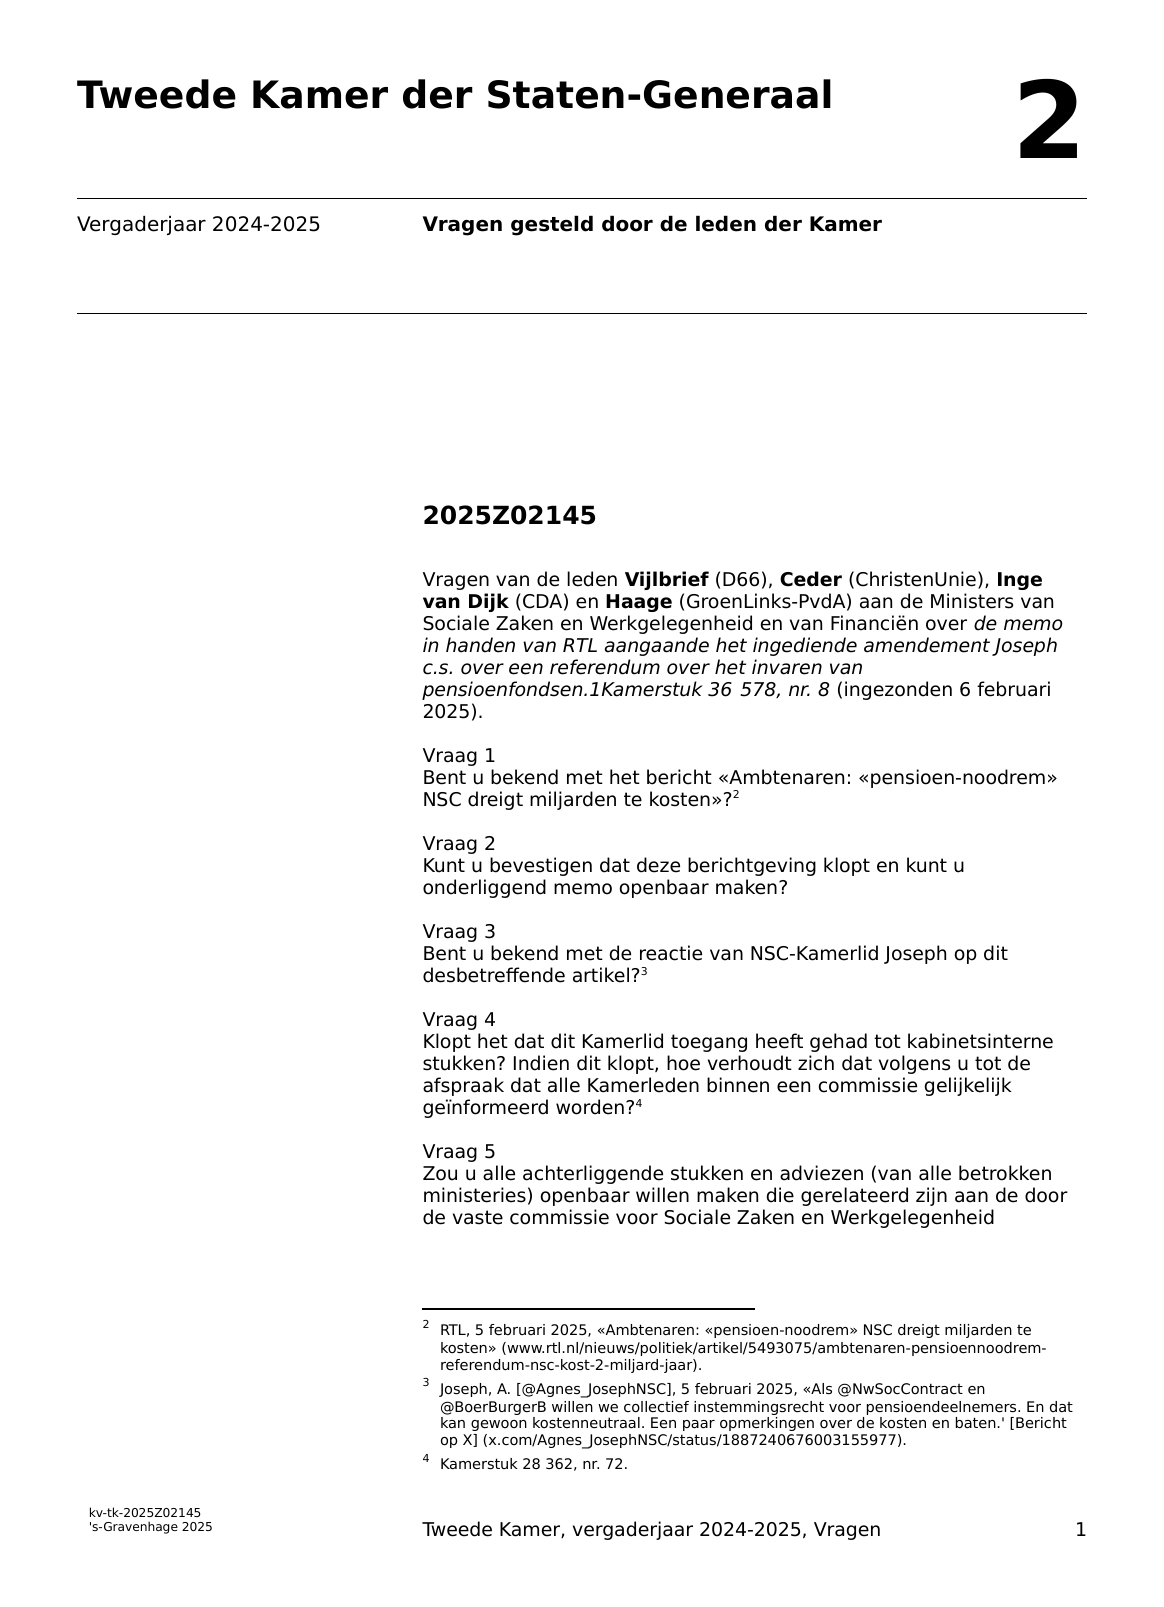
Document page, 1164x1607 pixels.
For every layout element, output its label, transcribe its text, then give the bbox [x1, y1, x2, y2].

text Vraag 3 [422, 921, 1087, 943]
text Kamerstuk 28 362, nr. 72. [422, 1452, 1087, 1474]
text Vraag 1 [422, 745, 1087, 767]
text Bent u bekend met het bericht «Ambtenaren: «pensioen-noodrem» NSC dreigt miljarden te kosten»? [422, 767, 1087, 811]
table_cell Vragen gesteld door de leden der Kamer [422, 199, 1087, 313]
text Joseph, A. [@Agnes_JosephNSC], 5 februari 2025, «Als @NwSocContract en @BoerBurgerB willen we collectief instemmingsrecht voor pensioendeelnemers. En dat kan gewoon kostenneutraal. Een paar opmerkingen over de kosten en baten.' [Bericht op X] (x.com/Agnes_JosephNSC/status/1887240676003155977). [422, 1377, 1087, 1449]
text RTL, 5 februari 2025, «Ambtenaren: «pensioen-noodrem» NSC dreigt miljarden te kosten» (www.rtl.nl/nieuws/politiek/artikel/5493075/ambtenaren-pensioennoodrem-referendum-nsc-kost-2-miljard-jaar). [422, 1318, 1087, 1374]
text Vraag 4 [422, 1009, 1087, 1031]
text 2025Z02145 [422, 501, 1087, 531]
text kv-tk-2025Z02145 [88, 1506, 323, 1520]
text Kunt u bevestigen dat deze berichtgeving klopt en kunt u onderliggend memo openbaar maken? [422, 855, 1087, 899]
table_header 2 [886, 59, 1087, 198]
text Klopt het dat dit Kamerlid toegang heeft gehad tot kabinetsinterne stukken? Indien dit klopt, hoe verhoudt zich dat volgens u tot de afspraak dat alle Kamerleden binnen een commissie gelijkelijk geïnformeerd worden? [422, 1031, 1087, 1119]
text Bent u bekend met de reactie van NSC-Kamerlid Joseph op dit desbetreffende artikel? [422, 943, 1087, 987]
text Vragen van de leden Vijlbrief (D66), Ceder (ChristenUnie), Inge van Dijk (CDA) en Haage (GroenLinks-PvdA) aan de Ministers van Sociale Zaken en Werkgelegenheid en van Financiën over de memo in handen van RTL aangaande het ingediende amendement Joseph c.s. over een referendum over het invaren van pensioenfondsen.1Kamerstuk 36 578, nr. 8 (ingezonden 6 februari 2025). [422, 569, 1087, 723]
text 's-Gravenhage 2025 [88, 1520, 323, 1534]
text Vraag 2 [422, 833, 1087, 855]
table_header Tweede Kamer der Staten-Generaal [77, 59, 886, 198]
text Vraag 5 [422, 1141, 1087, 1163]
text Zou u alle achterliggende stukken en adviezen (van alle betrokken ministeries) openbaar willen maken die gerelateerd zijn aan de door de vaste commissie voor Sociale Zaken en Werkgelegenheid [422, 1163, 1087, 1229]
table_cell Vergaderjaar 2024-2025 [77, 199, 422, 313]
